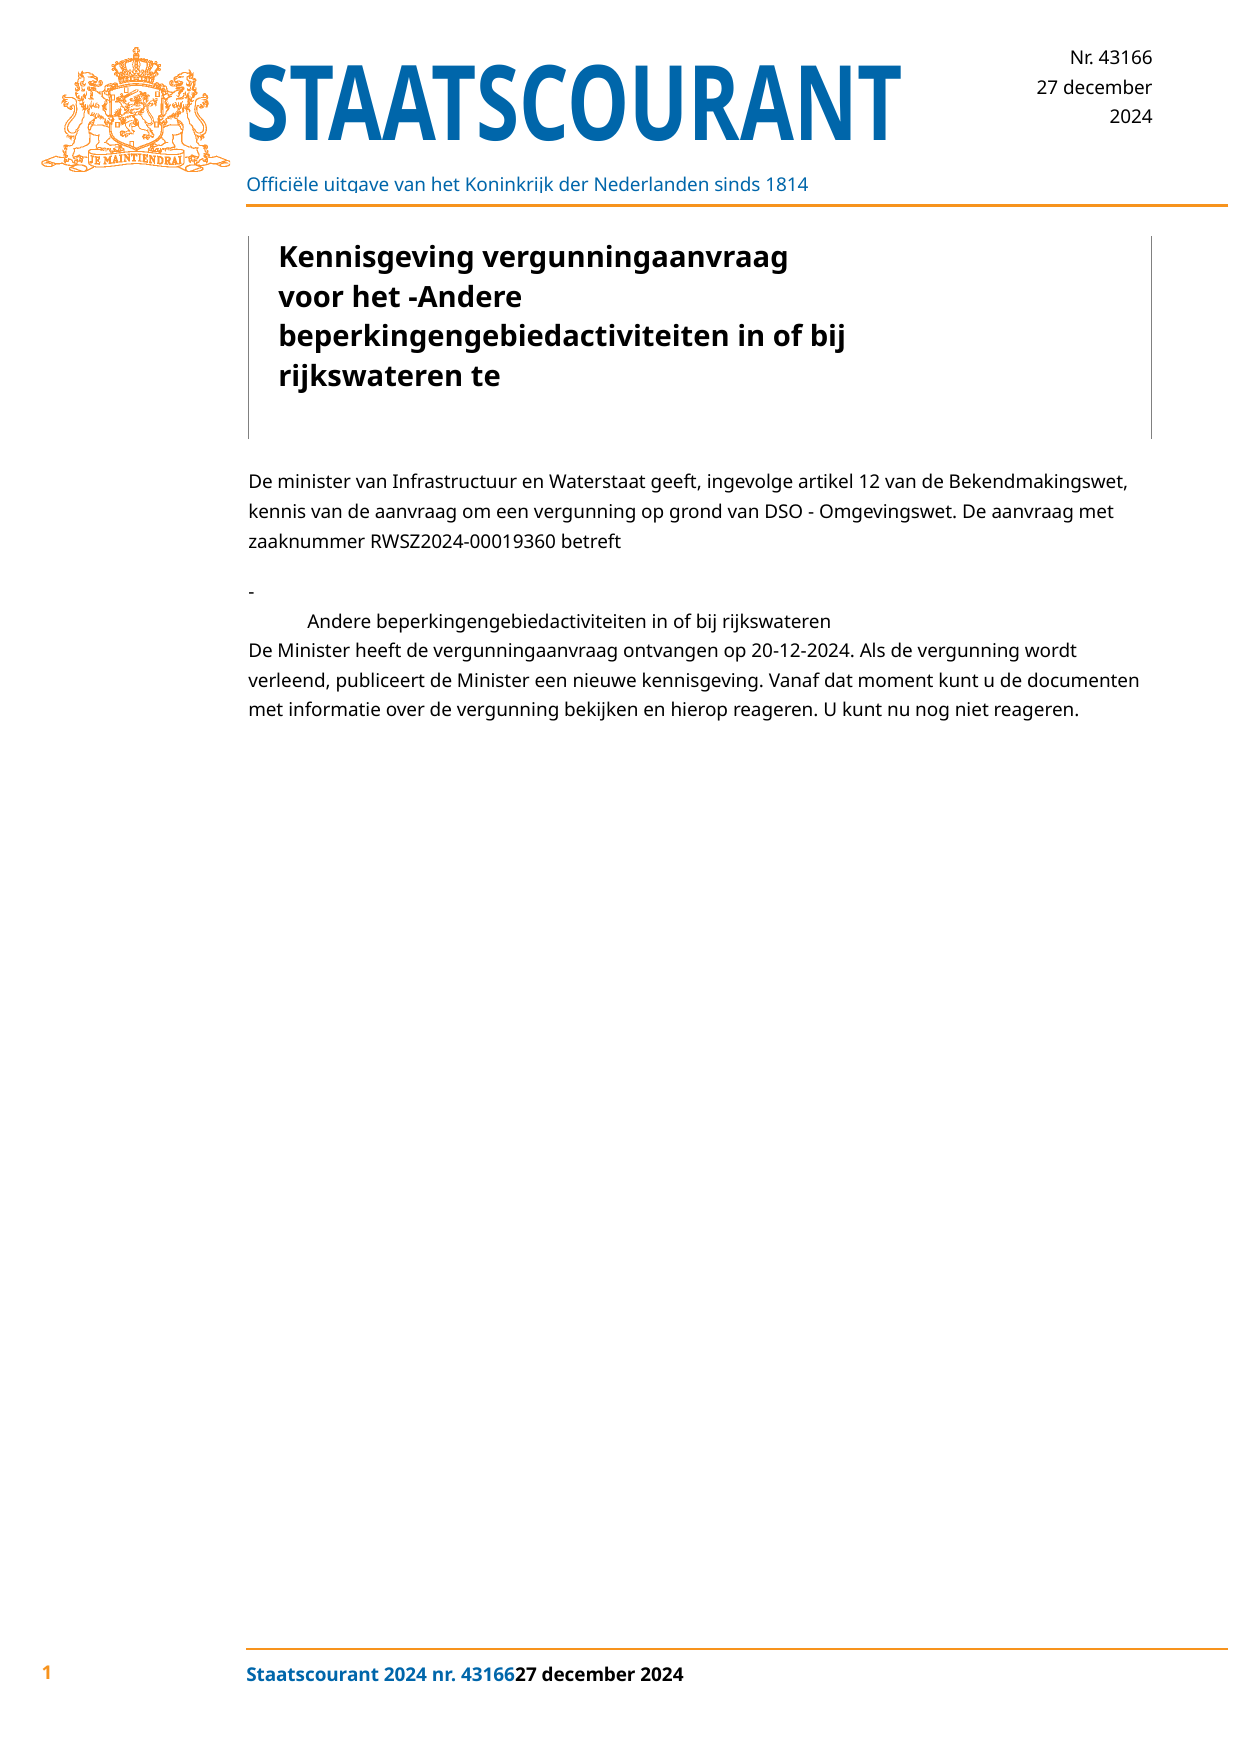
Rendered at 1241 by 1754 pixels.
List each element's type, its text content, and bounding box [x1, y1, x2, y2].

list Andere beperkingengebiedactiviteiten in of bij rijkswateren [248, 608, 1152, 633]
table_header Kennisgeving vergunningaanvraag voor het -Andere beperkingengebiedactiviteiten in of bij rijkswateren te [249, 236, 850, 439]
table_header [850, 414, 1151, 439]
text De Minister heeft de vergunningaanvraag ontvangen op 20-12-2024. Als de vergunning wordt verleend, publiceert de Minister een nieuwe kennisgeving. Vanaf dat moment kunt u de documenten met informatie over de vergunning bekijken en hierop reageren. U kunt nu nog niet reageren. [248, 637, 1152, 722]
picture [912, 236, 1090, 414]
table_header [850, 236, 912, 413]
text De minister van Infrastructuur en Waterstaat geeft, ingevolge artikel 12 van de Bekendmakingswet, kennis van de aanvraag om een vergunning op grond van DSO - Omgevingswet. De aanvraag met zaaknummer RWSZ2024-00019360 betreft [248, 469, 1152, 553]
picture [41, 47, 231, 172]
table_header [1090, 236, 1151, 413]
